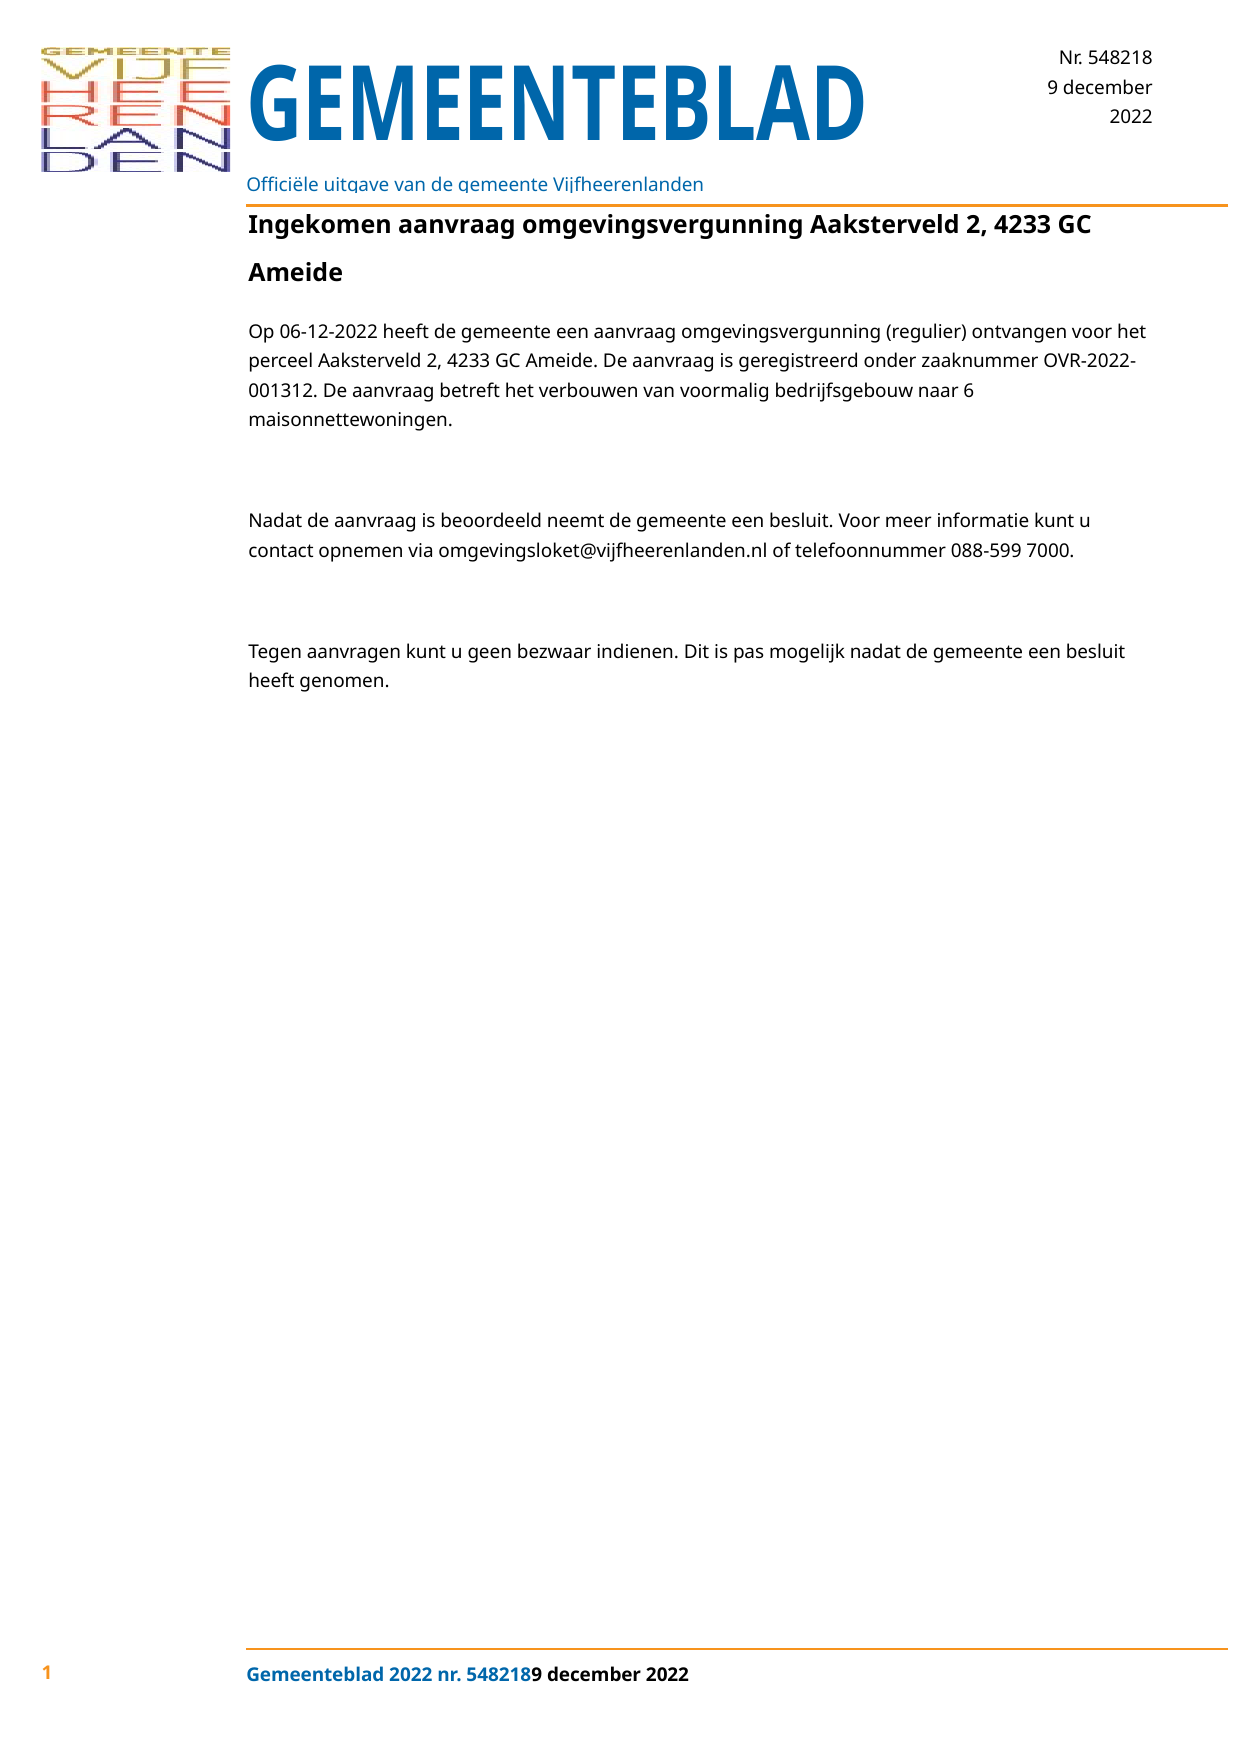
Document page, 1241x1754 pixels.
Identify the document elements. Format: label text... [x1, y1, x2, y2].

picture [41, 47, 231, 172]
text Op 06-12-2022 heeft de gemeente een aanvraag omgevingsvergunning (regulier) ontvangen voor het perceel Aaksterveld 2, 4233 GC Ameide. De aanvraag is geregistreerd onder zaaknummer OVR-2022-001312. De aanvraag betreft het verbouwen van voormalig bedrijfsgebouw naar 6 maisonnettewoningen. [248, 318, 1152, 432]
text Tegen aanvragen kunt u geen bezwaar indienen. Dit is pas mogelijk nadat de gemeente een besluit heeft genomen. [248, 638, 1152, 693]
text Ingekomen aanvraag omgevingsvergunning Aaksterveld 2, 4233 GC Ameide [248, 207, 1152, 288]
text Nadat de aanvraag is beoordeeld neemt de gemeente een besluit. Voor meer informatie kunt u contact opnemen via omgevingsloket@vijfheerenlanden.nl of telefoonnummer 088-599 7000. [248, 507, 1152, 563]
